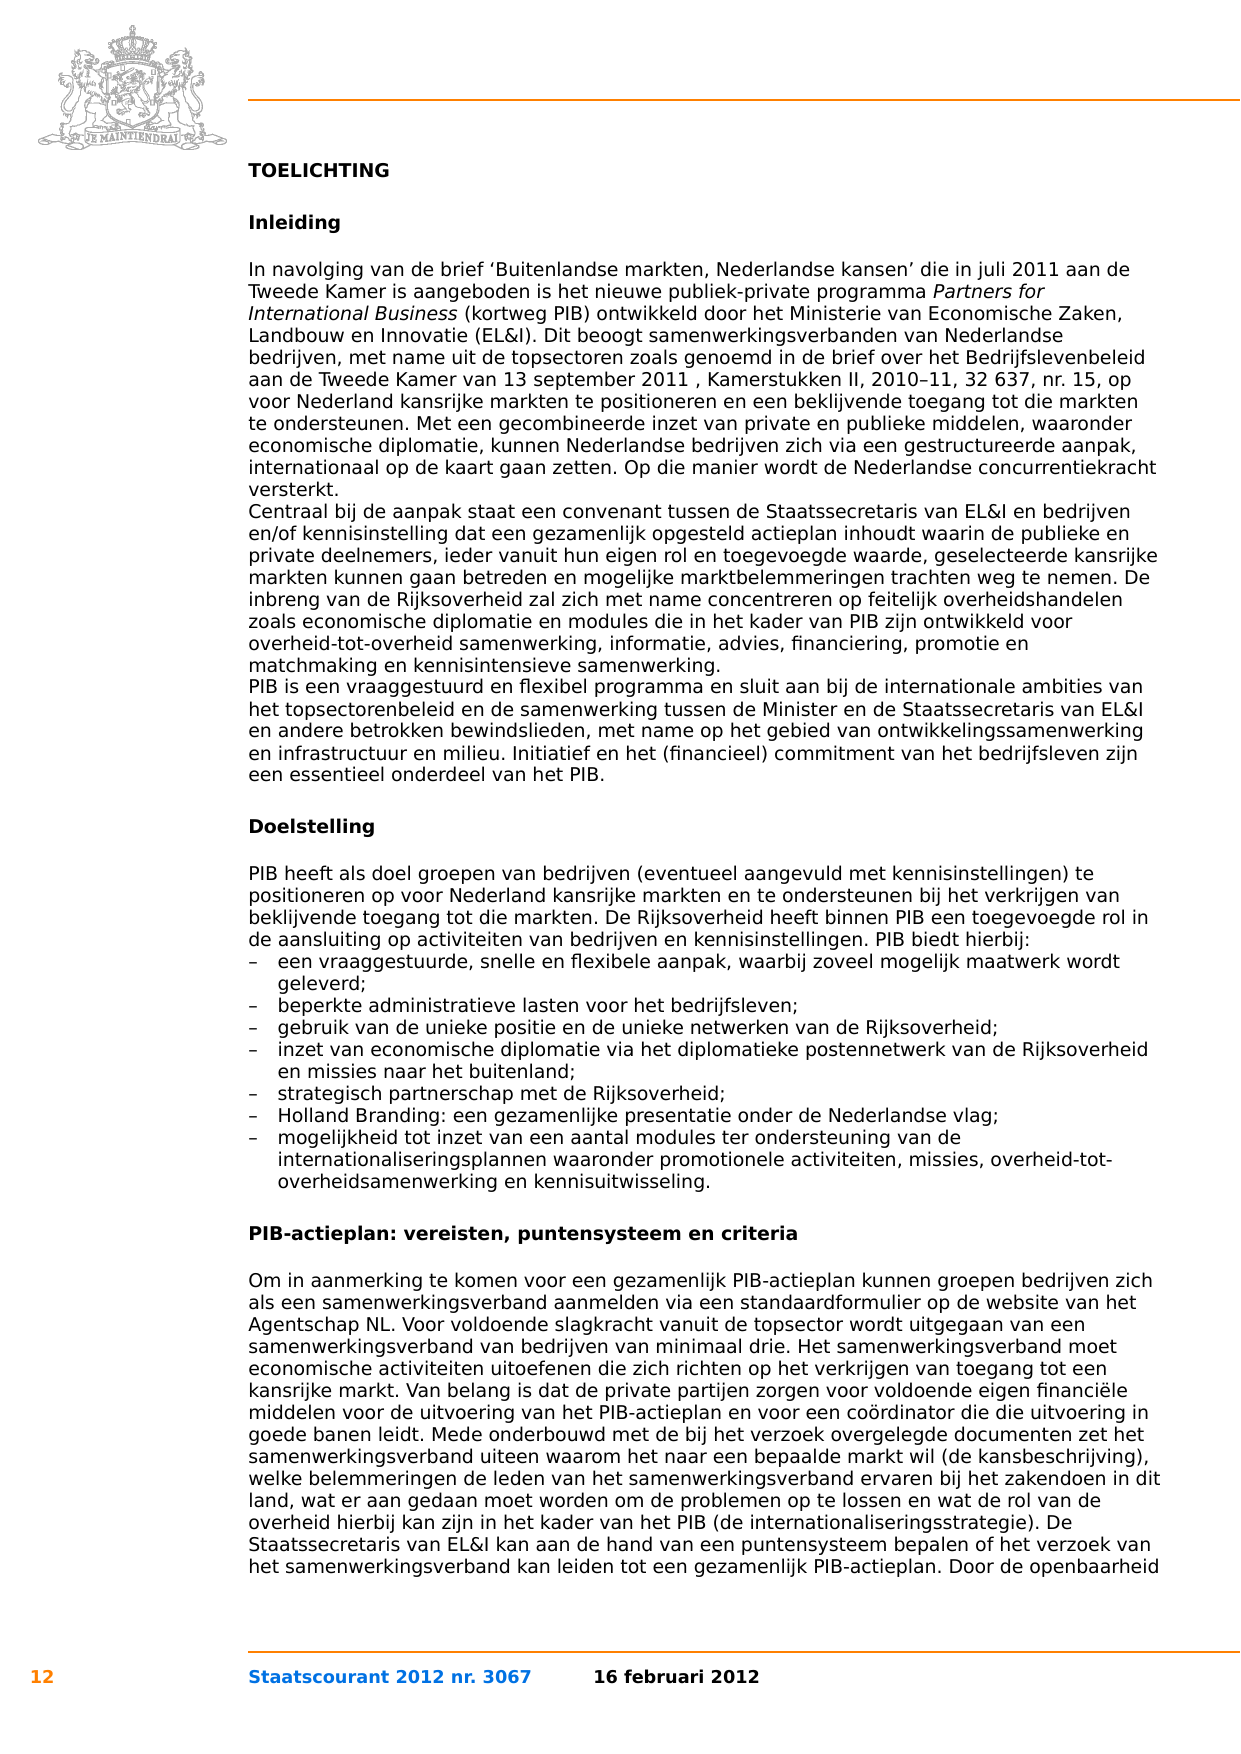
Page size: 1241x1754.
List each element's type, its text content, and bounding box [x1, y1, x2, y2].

subtitle PIB-actieplan: vereisten, puntensysteem en criteria [248, 1223, 1163, 1245]
text – mogelijkheid tot inzet van een aantal modules ter ondersteuning van de internationaliseringsplannen waaronder promotionele activiteiten, missies, overheid-tot-overheidsamenwerking en kennisuitwisseling. [248, 1127, 1163, 1193]
text – inzet van economische diplomatie via het diplomatieke postennetwerk van de Rijksoverheid en missies naar het buitenland; [248, 1039, 1163, 1083]
subtitle TOELICHTING [248, 160, 1163, 182]
text – gebruik van de unieke positie en de unieke netwerken van de Rijksoverheid; [248, 1017, 1163, 1039]
text Om in aanmerking te komen voor een gezamenlijk PIB-actieplan kunnen groepen bedrijven zich als een samenwerkingsverband aanmelden via een standaardformulier op de website van het Agentschap NL. Voor voldoende slagkracht vanuit de topsector wordt uitgegaan van een samenwerkingsverband van bedrijven van minimaal drie. Het samenwerkingsverband moet economische activiteiten uitoefenen die zich richten op het verkrijgen van toegang tot een kansrijke markt. Van belang is dat de private partijen zorgen voor voldoende eigen financiële middelen voor de uitvoering van het PIB-actieplan en voor een coördinator die die uitvoering in goede banen leidt. Mede onderbouwd met de bij het verzoek overgelegde documenten zet het samenwerkingsverband uiteen waarom het naar een bepaalde markt wil (de kansbeschrijving), welke belemmeringen de leden van het samenwerkingsverband ervaren bij het zakendoen in dit land, wat er aan gedaan moet worden om de problemen op te lossen en wat de rol van de overheid hierbij kan zijn in het kader van het PIB (de internationaliseringsstrategie). De Staatssecretaris van EL&I kan aan de hand van een puntensysteem bepalen of het verzoek van het samenwerkingsverband kan leiden tot een gezamenlijk PIB-actieplan. Door de openbaarheid [248, 1270, 1163, 1578]
subtitle Doelstelling [248, 816, 1163, 838]
text PIB is een vraaggestuurd en flexibel programma en sluit aan bij de internationale ambities van het topsectorenbeleid en de samenwerking tussen de Minister en de Staatssecretaris van EL&I en andere betrokken bewindslieden, met name op het gebied van ontwikkelingssamenwerking en infrastructuur en milieu. Initiatief en het (financieel) commitment van het bedrijfsleven zijn een essentieel onderdeel van het PIB. [248, 676, 1163, 786]
text – een vraaggestuurde, snelle en flexibele aanpak, waarbij zoveel mogelijk maatwerk wordt geleverd; [248, 951, 1163, 995]
text – Holland Branding: een gezamenlijke presentatie onder de Nederlandse vlag; [248, 1105, 1163, 1127]
subtitle Inleiding [248, 212, 1163, 234]
text PIB heeft als doel groepen van bedrijven (eventueel aangevuld met kennisinstellingen) te positioneren op voor Nederland kansrijke markten en te ondersteunen bij het verkrijgen van beklijvende toegang tot die markten. De Rijksoverheid heeft binnen PIB een toegevoegde rol in de aansluiting op activiteiten van bedrijven en kennisinstellingen. PIB biedt hierbij: [248, 863, 1163, 951]
text – beperkte administratieve lasten voor het bedrijfsleven; [248, 995, 1163, 1017]
text In navolging van de brief ‘Buitenlandse markten, Nederlandse kansen’ die in juli 2011 aan de Tweede Kamer is aangeboden is het nieuwe publiek-private programma Partners for International Business (kortweg PIB) ontwikkeld door het Ministerie van Economische Zaken, Landbouw en Innovatie (EL&I). Dit beoogt samenwerkingsverbanden van Nederlandse bedrijven, met name uit de topsectoren zoals genoemd in de brief over het Bedrijfslevenbeleid aan de Tweede Kamer van 13 september 2011 , Kamerstukken II, 2010–11, 32 637, nr. 15, op voor Nederland kansrijke markten te positioneren en een beklijvende toegang tot die markten te ondersteunen. Met een gecombineerde inzet van private en publieke middelen, waaronder economische diplomatie, kunnen Nederlandse bedrijven zich via een gestructureerde aanpak, internationaal op de kaart gaan zetten. Op die manier wordt de Nederlandse concurrentiekracht versterkt. [248, 259, 1163, 501]
picture [38, 25, 227, 150]
text Centraal bij de aanpak staat een convenant tussen de Staatssecretaris van EL&I en bedrijven en/of kennisinstelling dat een gezamenlijk opgesteld actieplan inhoudt waarin de publieke en private deelnemers, ieder vanuit hun eigen rol en toegevoegde waarde, geselecteerde kansrijke markten kunnen gaan betreden en mogelijke marktbelemmeringen trachten weg te nemen. De inbreng van de Rijksoverheid zal zich met name concentreren op feitelijk overheidshandelen zoals economische diplomatie en modules die in het kader van PIB zijn ontwikkeld voor overheid-tot-overheid samenwerking, informatie, advies, financiering, promotie en matchmaking en kennisintensieve samenwerking. [248, 501, 1163, 676]
text – strategisch partnerschap met de Rijksoverheid; [248, 1083, 1163, 1105]
